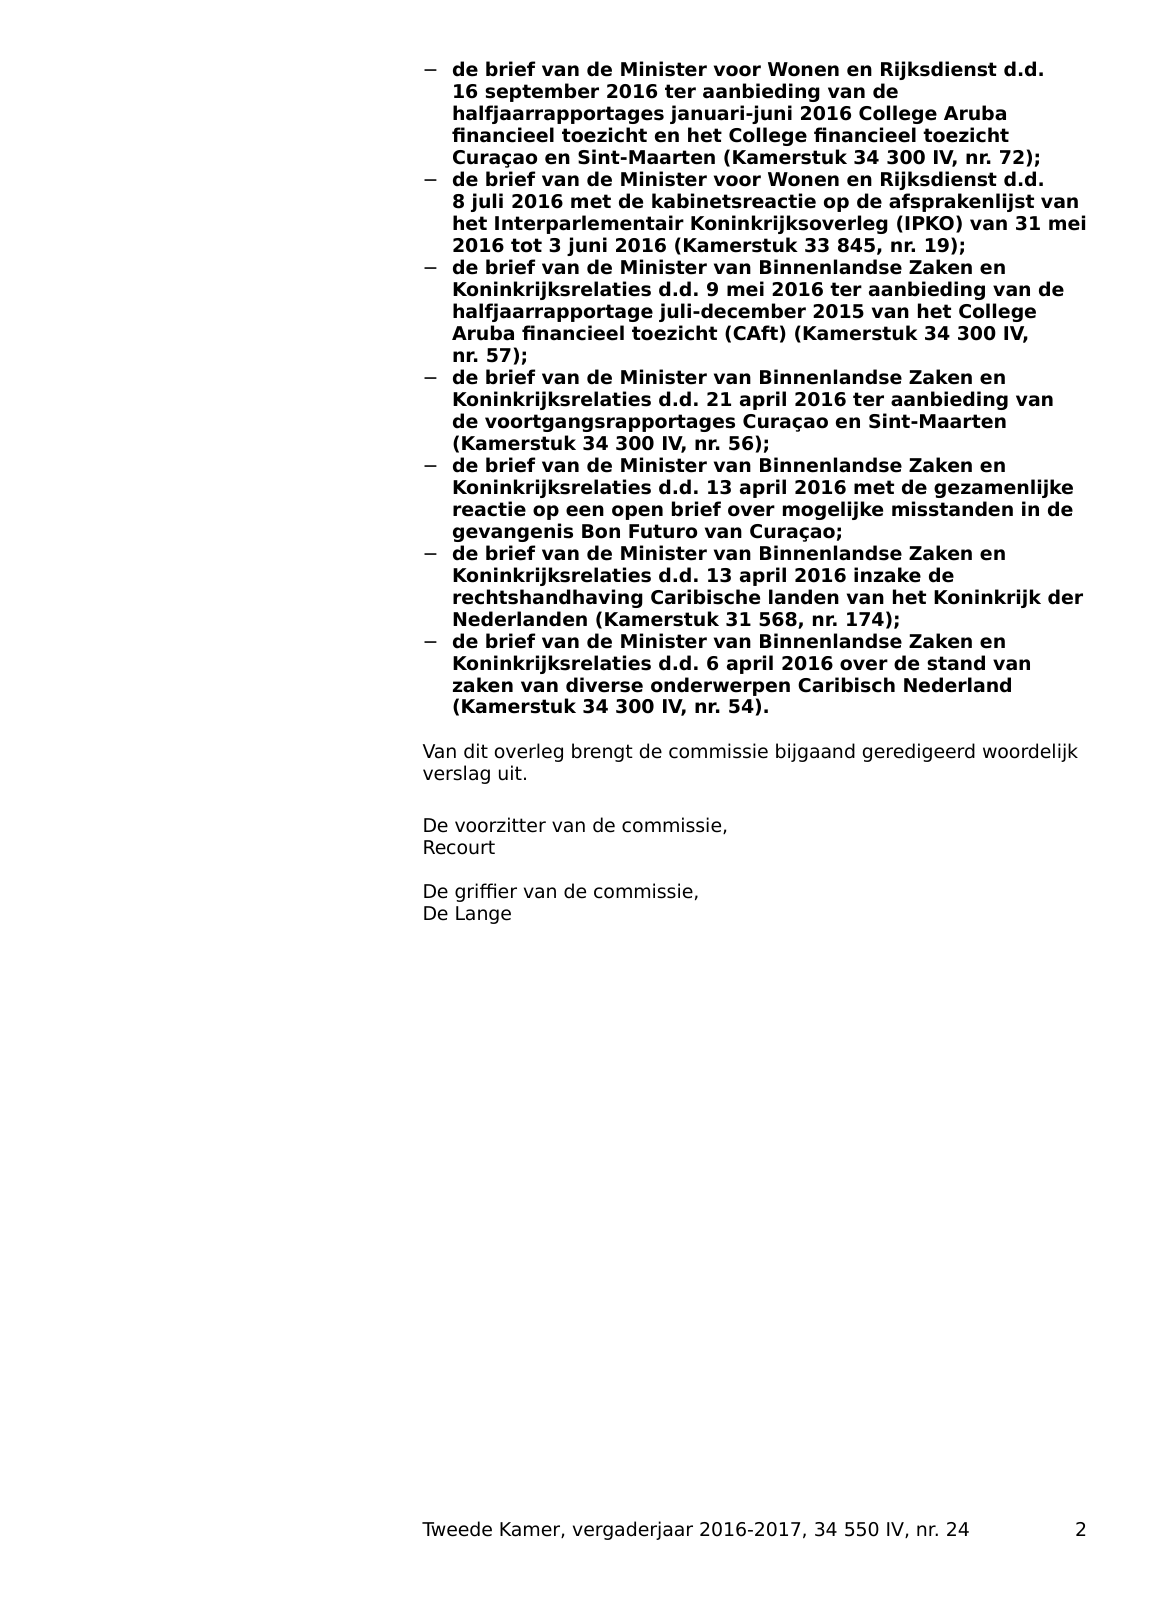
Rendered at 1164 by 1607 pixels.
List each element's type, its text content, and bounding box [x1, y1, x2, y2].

text − de brief van de Minister van Binnenlandse Zaken en Koninkrijksrelaties d.d. 9 mei 2016 ter aanbieding van de halfjaarrapportage juli-december 2015 van het College Aruba financieel toezicht (CAft) (Kamerstuk 34 300 IV, nr. 57); [422, 257, 1087, 367]
text De voorzitter van de commissie, Recourt [422, 814, 1087, 858]
text Van dit overleg brengt de commissie bijgaand geredigeerd woordelijk verslag uit. [422, 741, 1087, 784]
text − de brief van de Minister voor Wonen en Rijksdienst d.d. 16 september 2016 ter aanbieding van de halfjaarrapportages januari-juni 2016 College Aruba financieel toezicht en het College financieel toezicht Curaçao en Sint-Maarten (Kamerstuk 34 300 IV, nr. 72); [422, 59, 1087, 169]
text − de brief van de Minister voor Wonen en Rijksdienst d.d. 8 juli 2016 met de kabinetsreactie op de afsprakenlijst van het Interparlementair Koninkrijksoverleg (IPKO) van 31 mei 2016 tot 3 juni 2016 (Kamerstuk 33 845, nr. 19); [422, 169, 1087, 257]
text − de brief van de Minister van Binnenlandse Zaken en Koninkrijksrelaties d.d. 13 april 2016 met de gezamenlijke reactie op een open brief over mogelijke misstanden in de gevangenis Bon Futuro van Curaçao; [422, 455, 1087, 543]
text De griffier van de commissie, De Lange [422, 881, 1087, 925]
text − de brief van de Minister van Binnenlandse Zaken en Koninkrijksrelaties d.d. 13 april 2016 inzake de rechtshandhaving Caribische landen van het Koninkrijk der Nederlanden (Kamerstuk 31 568, nr. 174); [422, 543, 1087, 631]
text − de brief van de Minister van Binnenlandse Zaken en Koninkrijksrelaties d.d. 21 april 2016 ter aanbieding van de voortgangsrapportages Curaçao en Sint-Maarten (Kamerstuk 34 300 IV, nr. 56); [422, 367, 1087, 455]
text − de brief van de Minister van Binnenlandse Zaken en Koninkrijksrelaties d.d. 6 april 2016 over de stand van zaken van diverse onderwerpen Caribisch Nederland (Kamerstuk 34 300 IV, nr. 54). [422, 631, 1087, 718]
